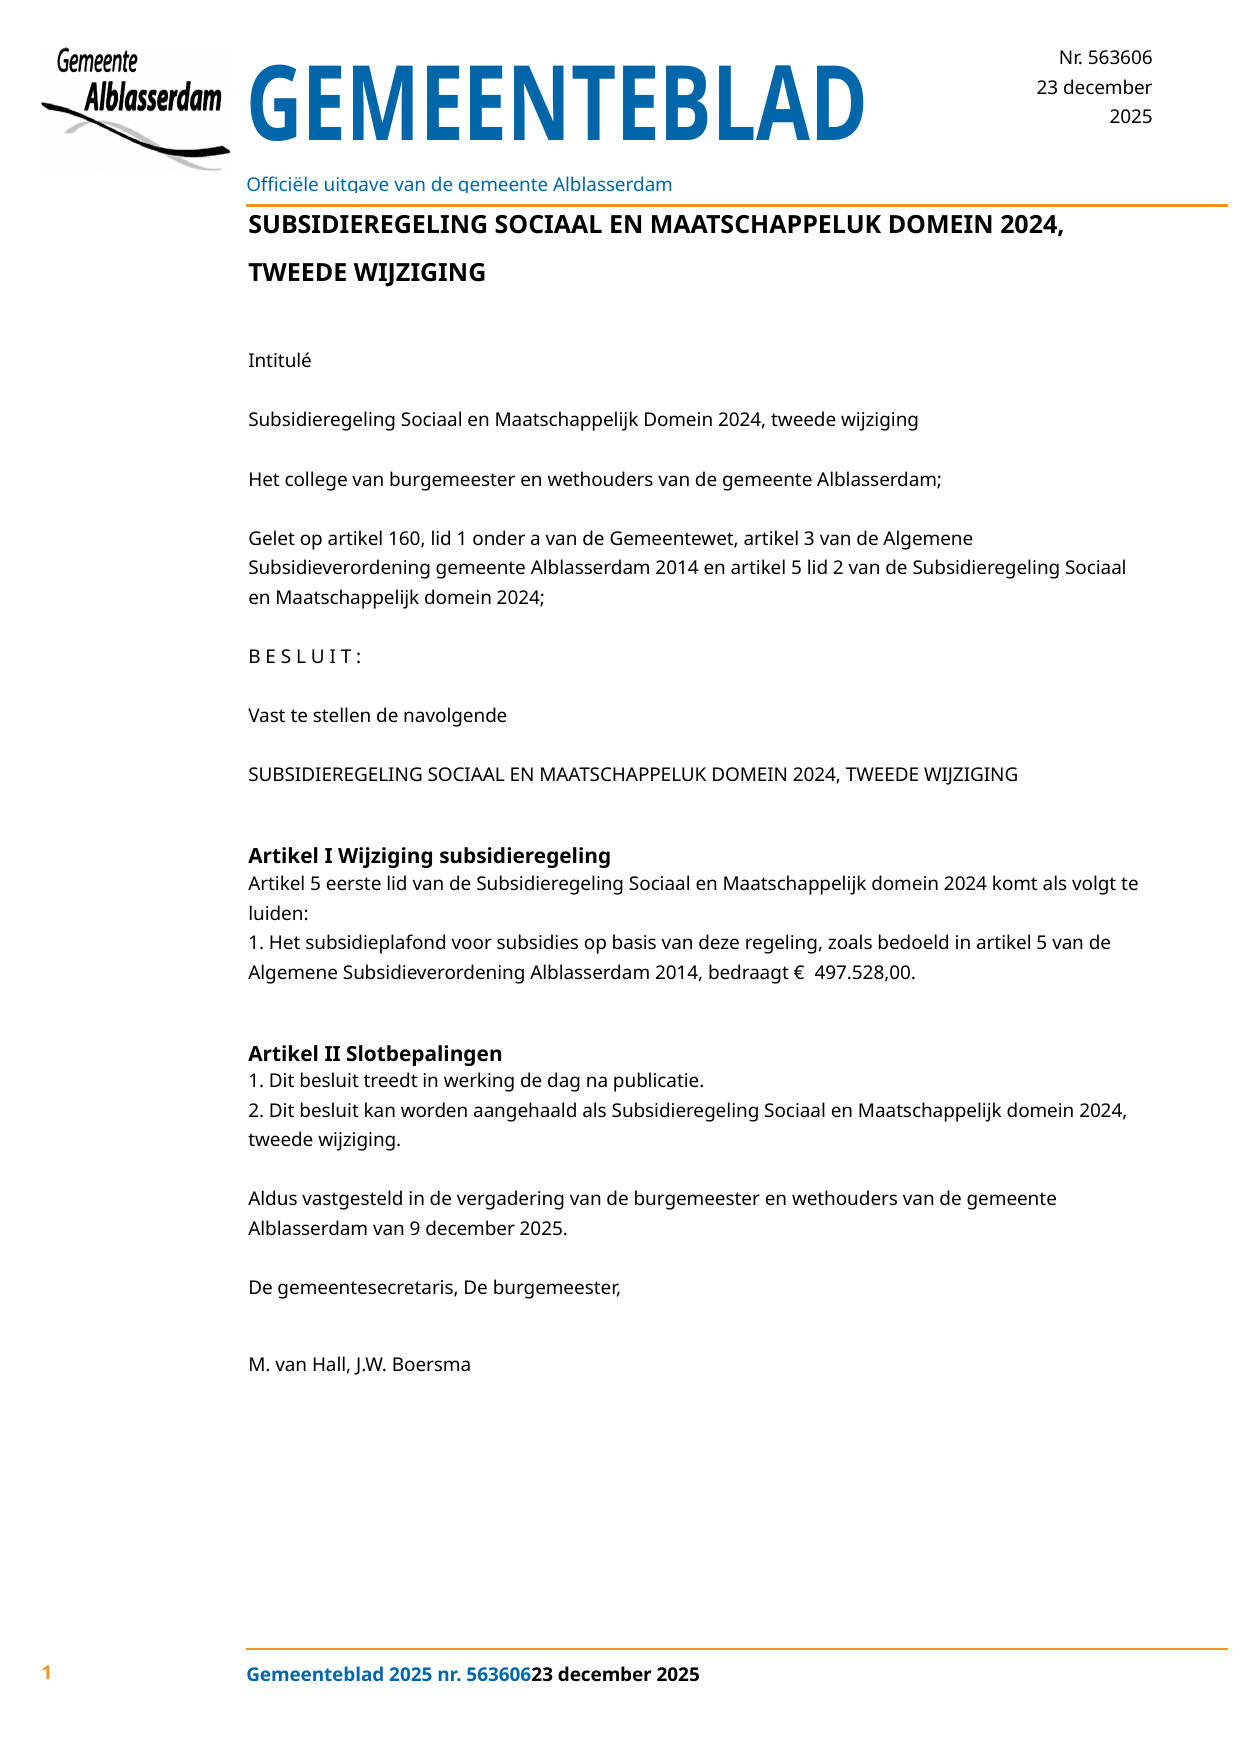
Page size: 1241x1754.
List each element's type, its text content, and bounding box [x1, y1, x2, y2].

text Artikel 5 eerste lid van de Subsidieregeling Sociaal en Maatschappelijk domein 2024 komt als volgt te luiden: [248, 870, 1152, 925]
text Gelet op artikel 160, lid 1 onder a van de Gemeentewet, artikel 3 van de Algemene Subsidieverordening gemeente Alblasserdam 2014 en artikel 5 lid 2 van de Subsidieregeling Sociaal en Maatschappelijk domein 2024; [248, 525, 1152, 610]
text 2. Dit besluit kan worden aangehaald als Subsidieregeling Sociaal en Maatschappelijk domein 2024, tweede wijziging. [248, 1097, 1152, 1152]
text Het college van burgemeester en wethouders van de gemeente Alblasserdam; [248, 466, 1152, 492]
text SUBSIDIEREGELING SOCIAAL EN MAATSCHAPPELUK DOMEIN 2024, TWEEDE WIJZIGING [248, 207, 1152, 288]
text B E S L U I T : [248, 643, 1152, 669]
text Intitulé [248, 347, 1152, 373]
text De gemeentesecretaris, De burgemeester, [248, 1274, 1152, 1300]
text Vast te stellen de navolgende [248, 702, 1152, 728]
text Artikel II Slotbepalingen [248, 1039, 1152, 1067]
text Artikel I Wijziging subsidieregeling [248, 842, 1152, 870]
text 1. Het subsidieplafond voor subsidies op basis van deze regeling, zoals bedoeld in artikel 5 van de Algemene Subsidieverordening Alblasserdam 2014, bedraagt € 497.528,00. [248, 929, 1152, 984]
text Subsidieregeling Sociaal en Maatschappelijk Domein 2024, tweede wijziging [248, 407, 1152, 432]
picture [41, 47, 231, 172]
text SUBSIDIEREGELING SOCIAAL EN MAATSCHAPPELUK DOMEIN 2024, TWEEDE WIJZIGING [248, 762, 1152, 787]
text M. van Hall, J.W. Boersma [248, 1352, 1152, 1377]
text 1. Dit besluit treedt in werking de dag na publicatie. [248, 1067, 1152, 1093]
text Aldus vastgesteld in de vergadering van de burgemeester en wethouders van de gemeente Alblasserdam van 9 december 2025. [248, 1186, 1152, 1241]
